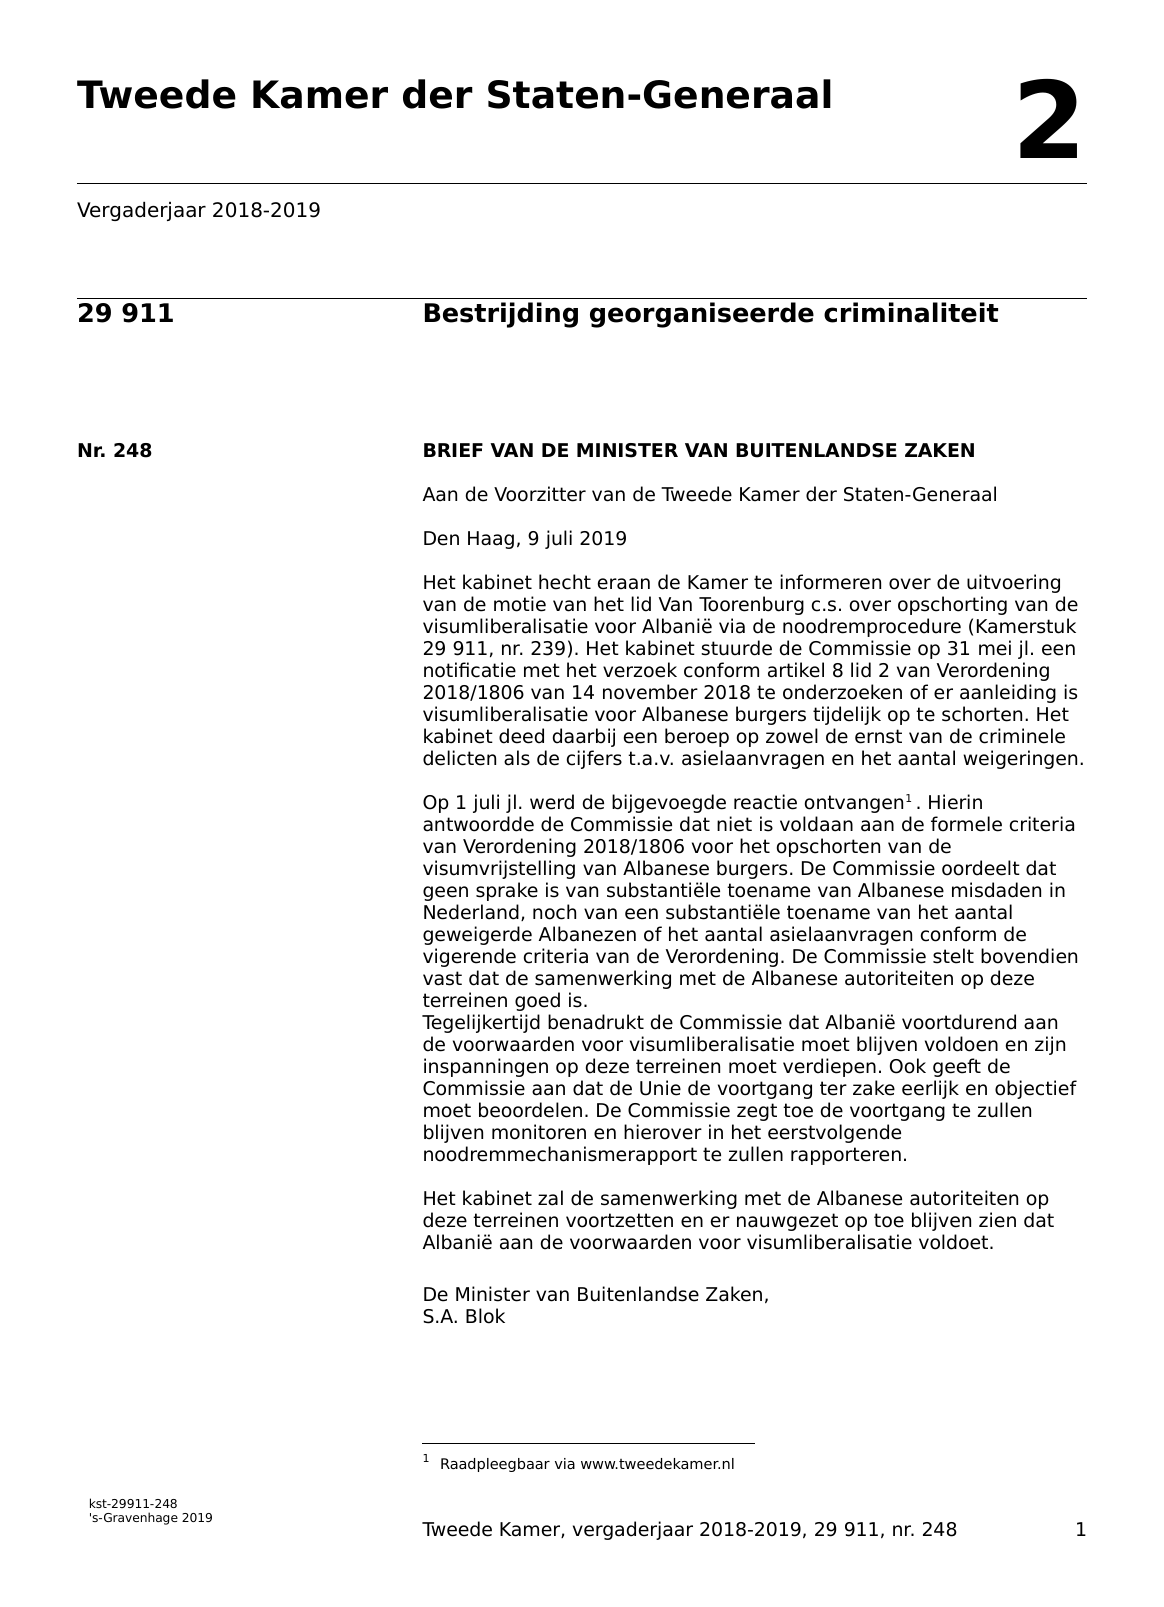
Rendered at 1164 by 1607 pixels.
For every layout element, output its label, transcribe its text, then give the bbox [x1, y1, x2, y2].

text Tegelijkertijd benadrukt de Commissie dat Albanië voortdurend aan de voorwaarden voor visumliberalisatie moet blijven voldoen en zijn inspanningen op deze terreinen moet verdiepen. Ook geeft de Commissie aan dat de Unie de voortgang ter zake eerlijk en objectief moet beoordelen. De Commissie zegt toe de voortgang te zullen blijven monitoren en hierover in het eerstvolgende noodremmechanismerapport te zullen rapporteren. [422, 1012, 1087, 1166]
table_cell Vergaderjaar 2018-2019 [77, 184, 1087, 298]
text 's-Gravenhage 2019 [88, 1511, 323, 1525]
subtitle Nr. 248 BRIEF VAN DE MINISTER VAN BUITENLANDSE ZAKEN [77, 440, 1087, 462]
table_header 2 [886, 59, 1087, 183]
subtitle 29 911 Bestrijding georganiseerde criminaliteit [77, 299, 1087, 329]
table_header Tweede Kamer der Staten-Generaal [77, 59, 886, 183]
text De Minister van Buitenlandse Zaken, S.A. Blok [422, 1284, 1087, 1328]
text Raadpleegbaar via www.tweedekamer.nl [422, 1452, 1087, 1474]
text Het kabinet hecht eraan de Kamer te informeren over de uitvoering van de motie van het lid Van Toorenburg c.s. over opschorting van de visumliberalisatie voor Albanië via de noodremprocedure (Kamerstuk 29 911, nr. 239). Het kabinet stuurde de Commissie op 31 mei jl. een notificatie met het verzoek conform artikel 8 lid 2 van Verordening 2018/1806 van 14 november 2018 te onderzoeken of er aanleiding is visumliberalisatie voor Albanese burgers tijdelijk op te schorten. Het kabinet deed daarbij een beroep op zowel de ernst van de criminele delicten als de cijfers t.a.v. asielaanvragen en het aantal weigeringen. [422, 572, 1087, 770]
text Het kabinet zal de samenwerking met de Albanese autoriteiten op deze terreinen voortzetten en er nauwgezet op toe blijven zien dat Albanië aan de voorwaarden voor visumliberalisatie voldoet. [422, 1188, 1087, 1254]
text kst-29911-248 [88, 1497, 323, 1511]
text Aan de Voorzitter van de Tweede Kamer der Staten-Generaal [422, 484, 1087, 506]
text Op 1 juli jl. werd de bijgevoegde reactie ontvangen. Hierin antwoordde de Commissie dat niet is voldaan aan de formele criteria van Verordening 2018/1806 voor het opschorten van de visumvrijstelling van Albanese burgers. De Commissie oordeelt dat geen sprake is van substantiële toename van Albanese misdaden in Nederland, noch van een substantiële toename van het aantal geweigerde Albanezen of het aantal asielaanvragen conform de vigerende criteria van de Verordening. De Commissie stelt bovendien vast dat de samenwerking met de Albanese autoriteiten op deze terreinen goed is. [422, 792, 1087, 1012]
text Den Haag, 9 juli 2019 [422, 528, 1087, 550]
